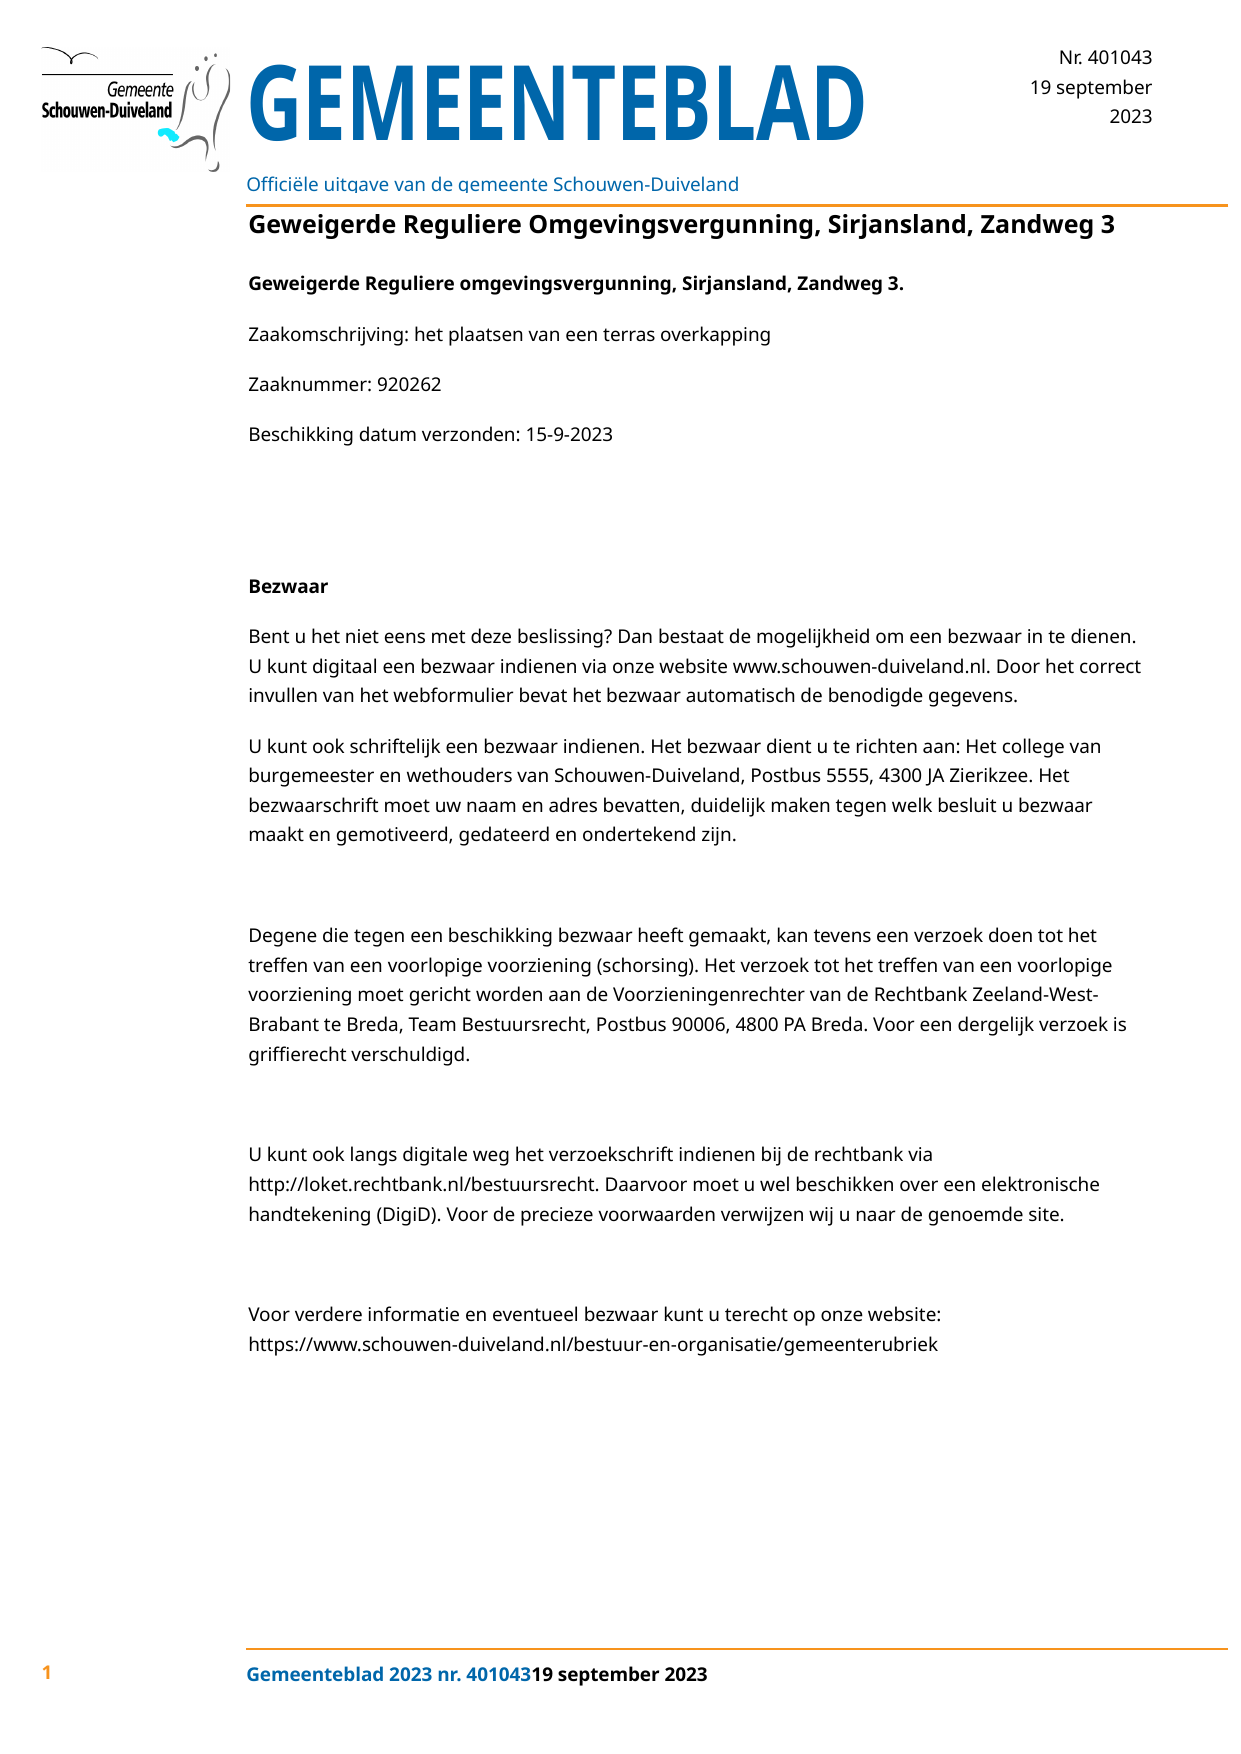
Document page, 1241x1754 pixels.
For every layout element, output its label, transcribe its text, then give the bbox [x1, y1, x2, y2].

text Bezwaar [248, 573, 1152, 598]
text Geweigerde Reguliere omgevingsvergunning, Sirjansland, Zandweg 3. [248, 270, 1152, 296]
text U kunt ook schriftelijk een bezwaar indienen. Het bezwaar dient u te richten aan: Het college van burgemeester en wethouders van Schouwen-Duiveland, Postbus 5555, 4300 JA Zierikzee. Het bezwaarschrift moet uw naam en adres bevatten, duidelijk maken tegen welk besluit u bezwaar maakt en gemotiveerd, gedateerd en ondertekend zijn. [248, 733, 1152, 847]
text Bent u het niet eens met deze beslissing? Dan bestaat de mogelijkheid om een bezwaar in te dienen. U kunt digitaal een bezwaar indienen via onze website www.schouwen-duiveland.nl. Door het correct invullen van het webformulier bevat het bezwaar automatisch de benodigde gegevens. [248, 623, 1152, 708]
text Geweigerde Reguliere Omgevingsvergunning, Sirjansland, Zandweg 3 [248, 207, 1152, 241]
picture [41, 47, 231, 172]
text Zaaknummer: 920262 [248, 371, 1152, 397]
text U kunt ook langs digitale weg het verzoekschrift indienen bij de rechtbank via http://loket.rechtbank.nl/bestuursrecht. Daarvoor moet u wel beschikken over een elektronische handtekening (DigiD). Voor de precieze voorwaarden verwijzen wij u naar de genoemde site. [248, 1142, 1152, 1226]
text Beschikking datum verzonden: 15-9-2023 [248, 422, 1152, 447]
text Zaakomschrijving: het plaatsen van een terras overkapping [248, 321, 1152, 346]
text Degene die tegen een beschikking bezwaar heeft gemaakt, kan tevens een verzoek doen tot het treffen van een voorlopige voorziening (schorsing). Het verzoek tot het treffen van een voorlopige voorziening moet gericht worden aan de Voorzieningenrechter van de Rechtbank Zeeland-West-Brabant te Breda, Team Bestuursrecht, Postbus 90006, 4800 PA Breda. Voor een dergelijk verzoek is griffierecht verschuldigd. [248, 922, 1152, 1066]
text Voor verdere informatie en eventueel bezwaar kunt u terecht op onze website: https://www.schouwen-duiveland.nl/bestuur-en-organisatie/gemeenterubriek [248, 1302, 1152, 1357]
